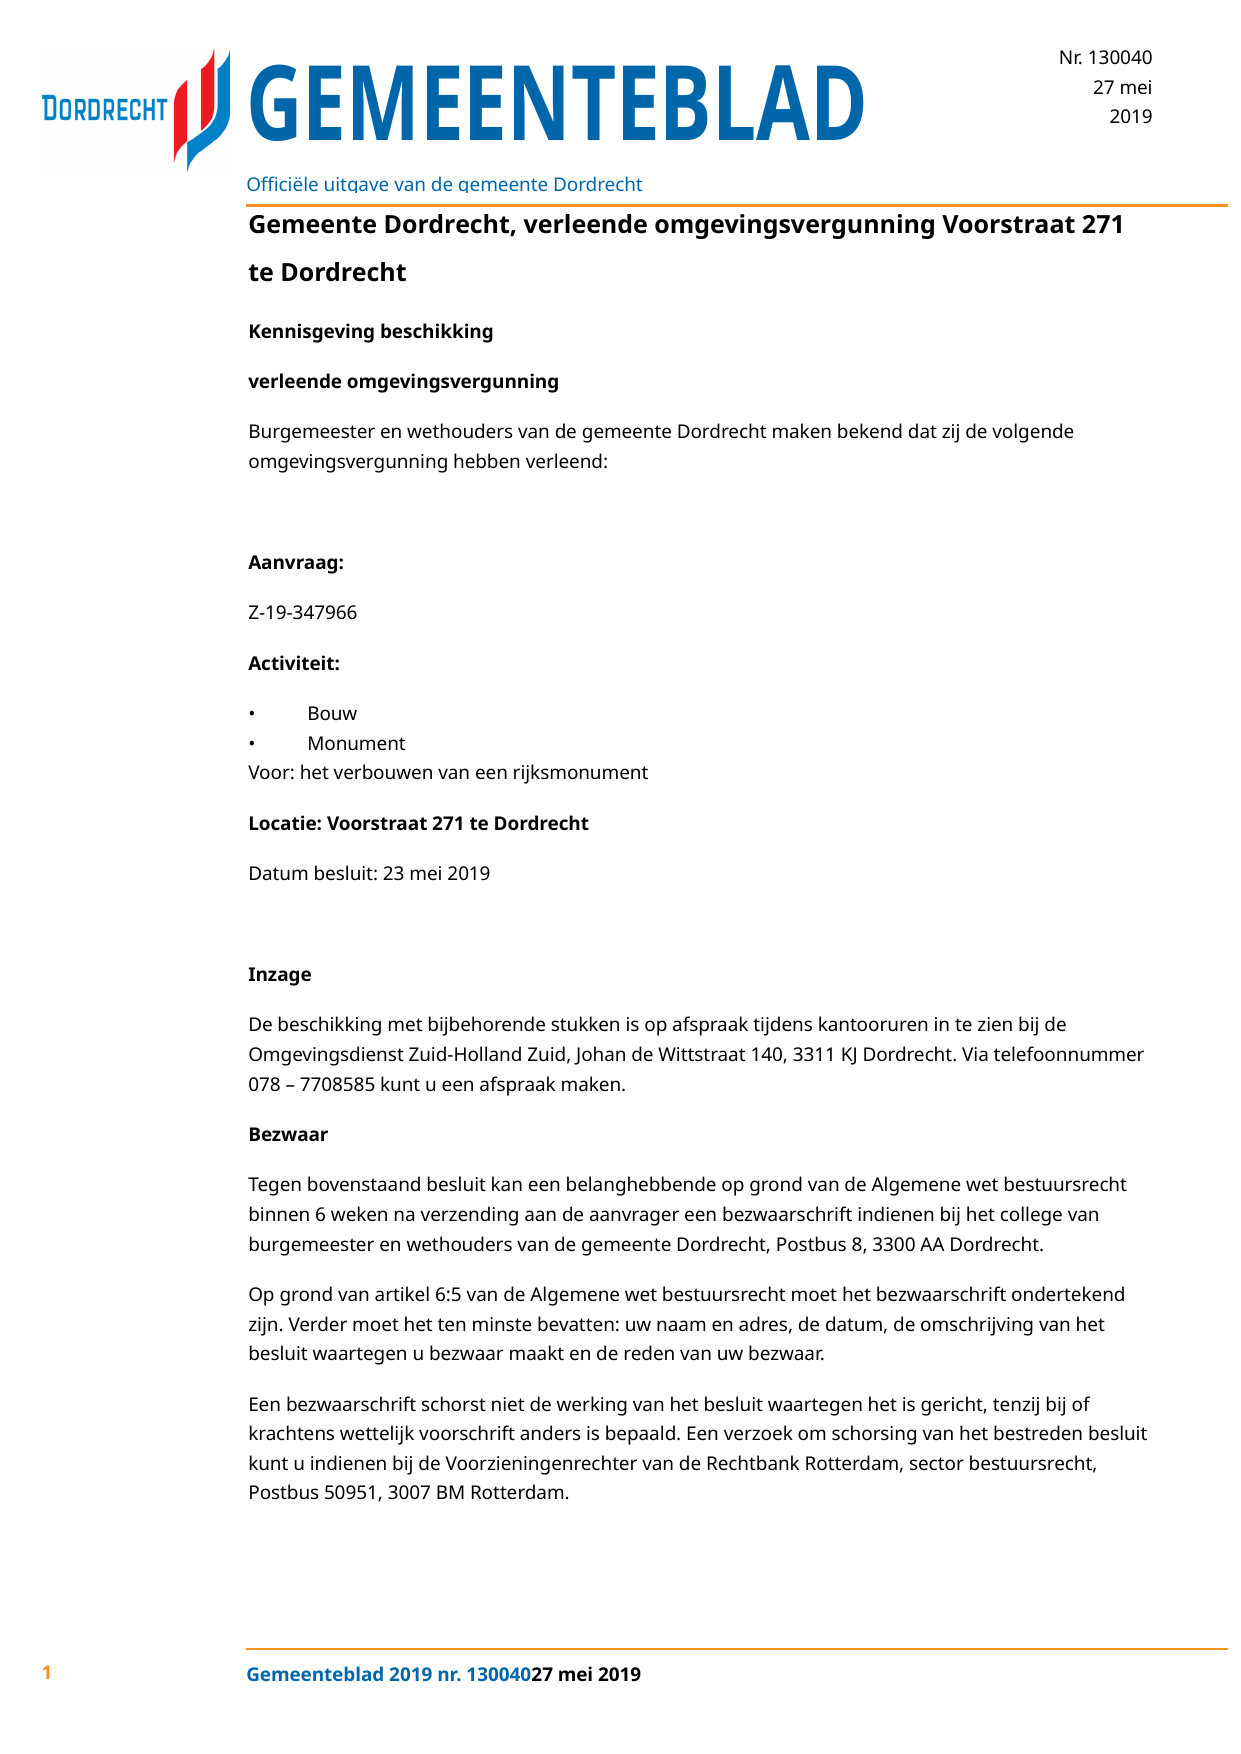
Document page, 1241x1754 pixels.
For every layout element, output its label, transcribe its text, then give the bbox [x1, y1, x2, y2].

list Bouw [248, 700, 1152, 726]
text Z-19-347966 [248, 599, 1152, 625]
text Een bezwaarschrift schorst niet de werking van het besluit waartegen het is gericht, tenzij bij of krachtens wettelijk voorschrift anders is bepaald. Een verzoek om schorsing van het bestreden besluit kunt u indienen bij de Voorzieningenrechter van de Rechtbank Rotterdam, sector bestuursrecht, Postbus 50951, 3007 BM Rotterdam. [248, 1391, 1152, 1505]
text Op grond van artikel 6:5 van de Algemene wet bestuursrecht moet het bezwaarschrift ondertekend zijn. Verder moet het ten minste bevatten: uw naam en adres, de datum, de omschrijving van het besluit waartegen u bezwaar maakt en de reden van uw bezwaar. [248, 1281, 1152, 1366]
text Kennisgeving beschikking [248, 318, 1152, 344]
picture [41, 47, 231, 172]
text Gemeente Dordrecht, verleende omgevingsvergunning Voorstraat 271 te Dordrecht [248, 207, 1152, 288]
text Voor: het verbouwen van een rijksmonument [248, 759, 1152, 785]
text Burgemeester en wethouders van de gemeente Dordrecht maken bekend dat zij de volgende omgevingsvergunning hebben verleend: [248, 419, 1152, 474]
text Tegen bovenstaand besluit kan een belanghebbende op grond van de Algemene wet bestuursrecht binnen 6 weken na verzending aan de aanvrager een bezwaarschrift indienen bij het college van burgemeester en wethouders van de gemeente Dordrecht, Postbus 8, 3300 AA Dordrecht. [248, 1172, 1152, 1257]
text Bezwaar [248, 1121, 1152, 1147]
text Locatie: Voorstraat 271 te Dordrecht [248, 810, 1152, 836]
text Datum besluit: 23 mei 2019 [248, 860, 1152, 886]
text De beschikking met bijbehorende stukken is op afspraak tijdens kantooruren in te zien bij de Omgevingsdienst Zuid-Holland Zuid, Johan de Wittstraat 140, 3311 KJ Dordrecht. Via telefoonnummer 078 – 7708585 kunt u een afspraak maken. [248, 1012, 1152, 1097]
text verleende omgevingsvergunning [248, 368, 1152, 394]
text Activiteit: [248, 650, 1152, 676]
text Aanvraag: [248, 549, 1152, 575]
text Inzage [248, 961, 1152, 987]
list Monument [248, 730, 1152, 756]
